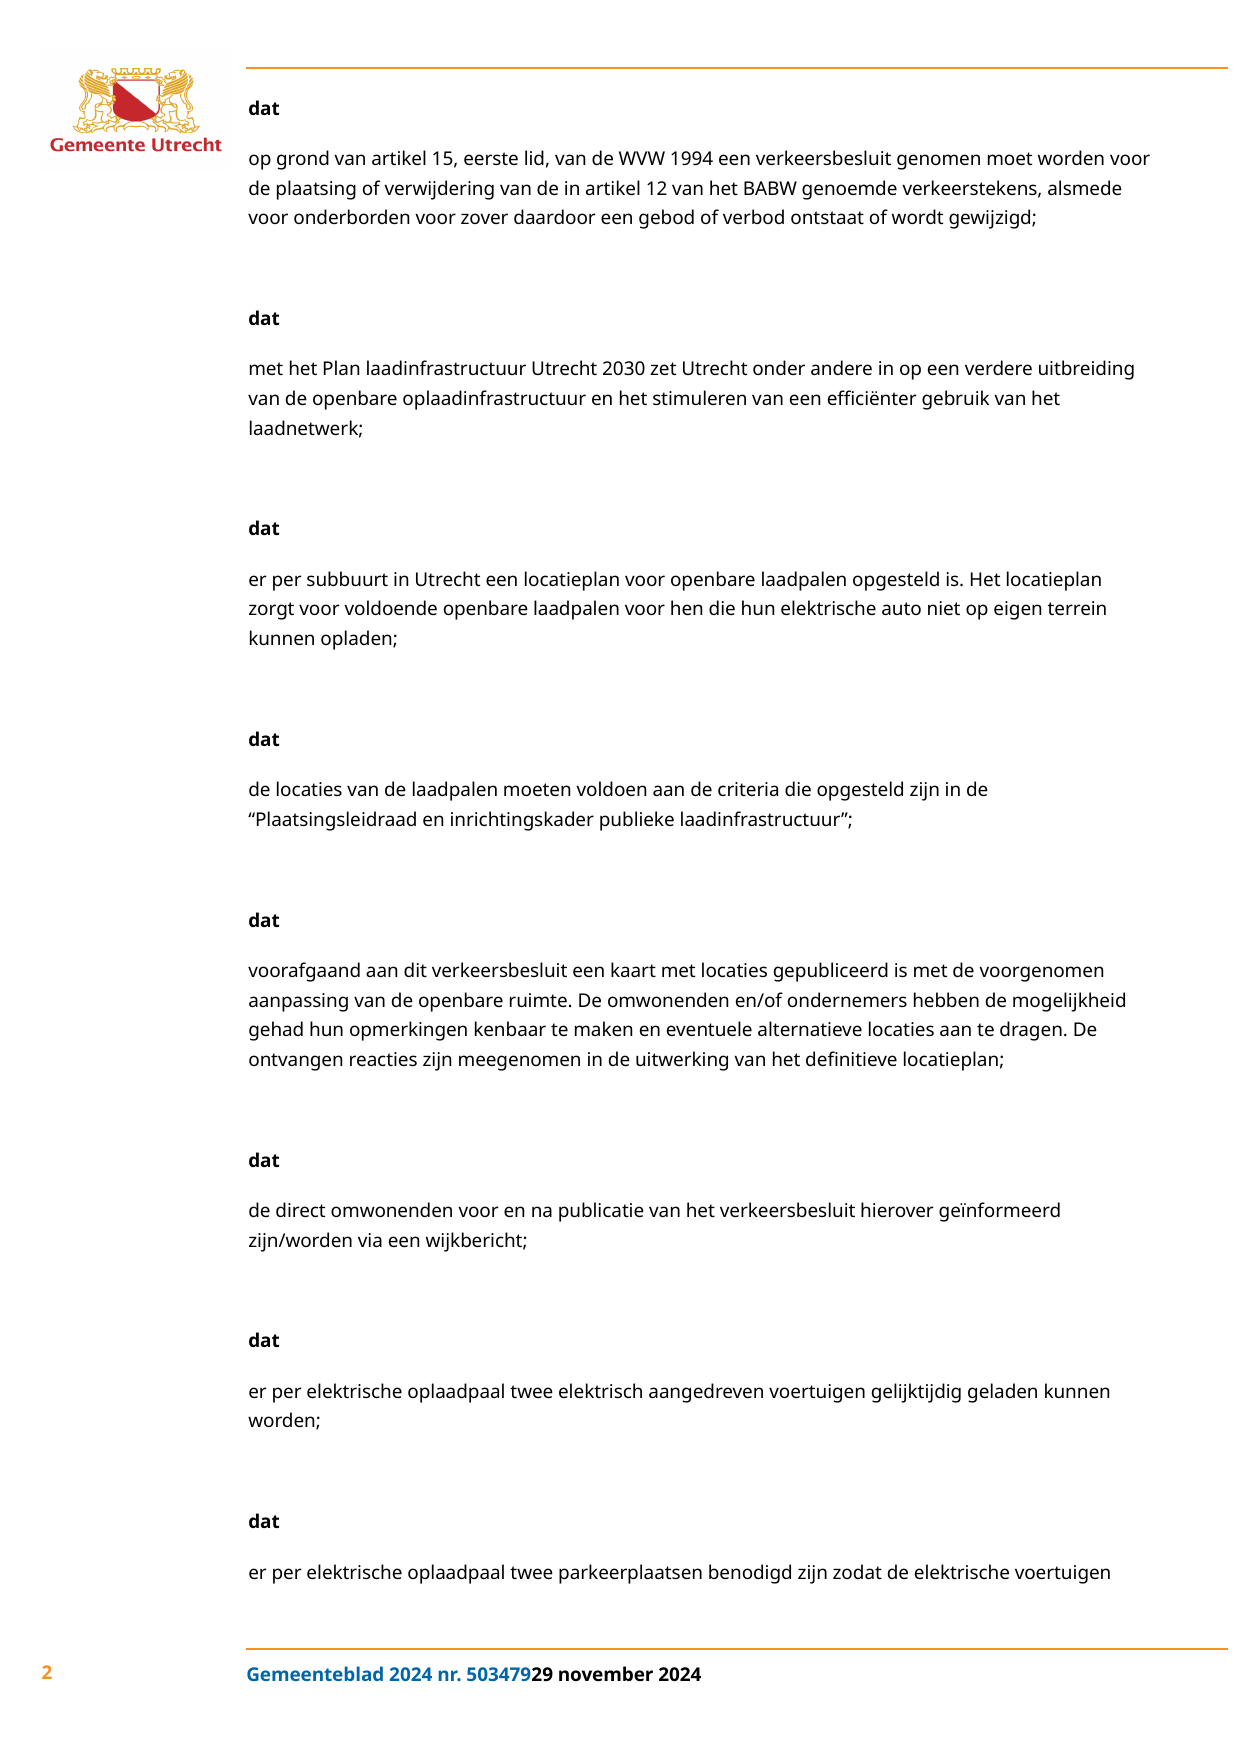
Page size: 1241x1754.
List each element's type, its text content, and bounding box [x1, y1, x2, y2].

text dat [248, 907, 1152, 933]
text de locaties van de laadpalen moeten voldoen aan de criteria die opgesteld zijn in de “Plaatsingsleidraad en inrichtingskader publieke laadinfrastructuur”; [248, 776, 1152, 832]
text dat [248, 1147, 1152, 1173]
picture [41, 47, 231, 172]
text dat [248, 305, 1152, 331]
text er per elektrische oplaadpaal twee parkeerplaatsen benodigd zijn zodat de elektrische voertuigen [248, 1559, 1152, 1585]
text de direct omwonenden voor en na publicatie van het verkeersbesluit hierover geïnformeerd zijn/worden via een wijkbericht; [248, 1197, 1152, 1253]
text dat [248, 516, 1152, 541]
text op grond van artikel 15, eerste lid, van de WVW 1994 een verkeersbesluit genomen moet worden voor de plaatsing of verwijdering van de in artikel 12 van het BABW genoemde verkeerstekens, alsmede voor onderborden voor zover daardoor een gebod of verbod ontstaat of wordt gewijzigd; [248, 145, 1152, 230]
text er per elektrische oplaadpaal twee elektrisch aangedreven voertuigen gelijktijdig geladen kunnen worden; [248, 1378, 1152, 1433]
text dat [248, 95, 1152, 121]
text met het Plan laadinfrastructuur Utrecht 2030 zet Utrecht onder andere in op een verdere uitbreiding van de openbare oplaadinfrastructuur en het stimuleren van een efficiënter gebruik van het laadnetwerk; [248, 356, 1152, 441]
text voorafgaand aan dit verkeersbesluit een kaart met locaties gepubliceerd is met de voorgenomen aanpassing van de openbare ruimte. De omwonenden en/of ondernemers hebben de mogelijkheid gehad hun opmerkingen kenbaar te maken en eventuele alternatieve locaties aan te dragen. De ontvangen reacties zijn meegenomen in de uitwerking van het definitieve locatieplan; [248, 957, 1152, 1072]
text er per subbuurt in Utrecht een locatieplan voor openbare laadpalen opgesteld is. Het locatieplan zorgt voor voldoende openbare laadpalen voor hen die hun elektrische auto niet op eigen terrein kunnen opladen; [248, 566, 1152, 651]
text dat [248, 1508, 1152, 1534]
text dat [248, 726, 1152, 752]
text dat [248, 1328, 1152, 1353]
